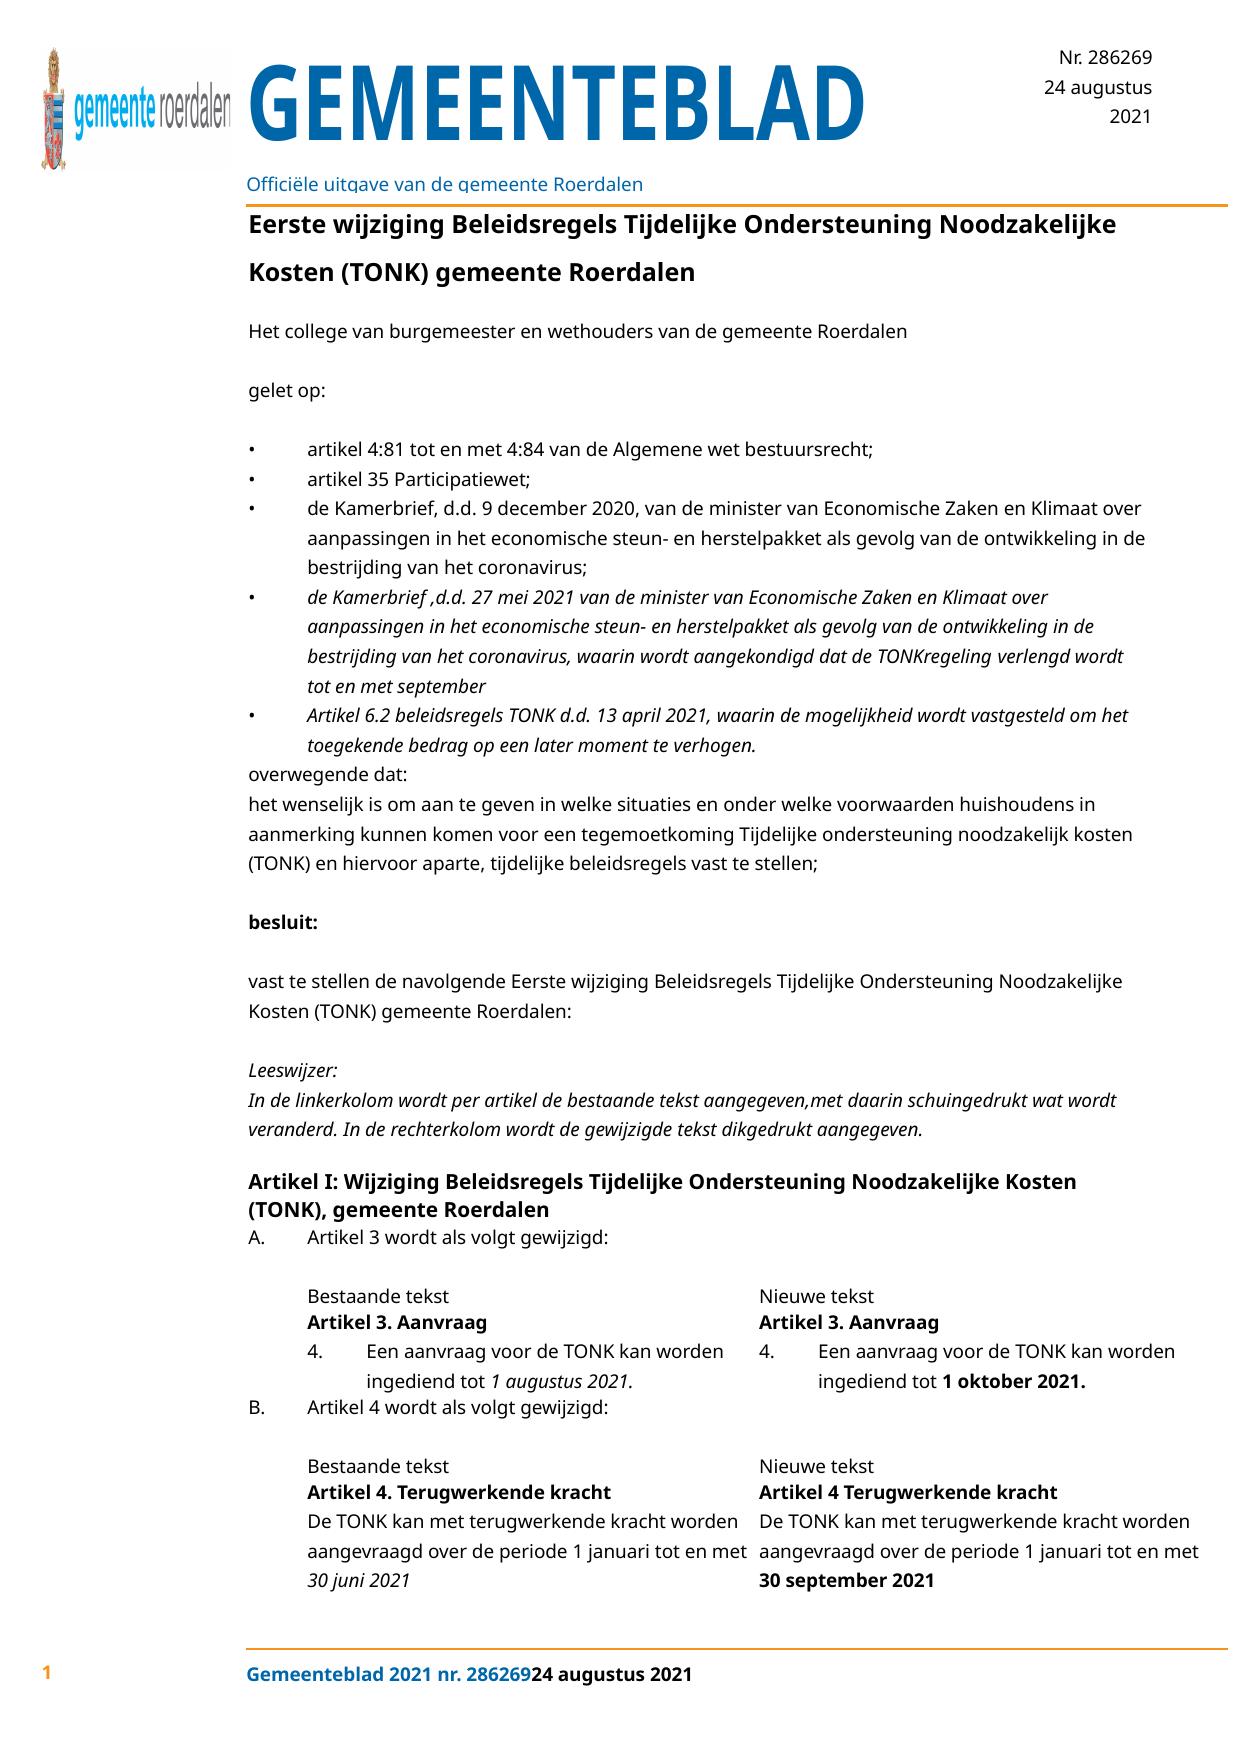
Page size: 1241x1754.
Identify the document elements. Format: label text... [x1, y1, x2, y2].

text vast te stellen de navolgende Eerste wijziging Beleidsregels Tijdelijke Ondersteuning Noodzakelijke Kosten (TONK) gemeente Roerdalen: [248, 969, 1152, 1024]
text het wenselijk is om aan te geven in welke situaties en onder welke voorwaarden huishoudens in aanmerking kunnen komen voor een tegemoetkoming Tijdelijke ondersteuning noodzakelijk kosten (TONK) en hiervoor aparte, tijdelijke beleidsregels vast te stellen; [248, 791, 1152, 876]
list de Kamerbrief ,d.d. 27 mei 2021 van de minister van Economische Zaken en Klimaat over aanpassingen in het economische steun- en herstelpakket als gevolg van de ontwikkeling in de bestrijding van het coronavirus, waarin wordt aangekondigd dat de TONKregeling verlengd wordt tot en met september [248, 584, 1152, 699]
text Leeswijzer: [248, 1057, 1152, 1083]
list Artikel 6.2 beleidsregels TONK d.d. 13 april 2021, waarin de mogelijkheid wordt vastgesteld om het toegekende bedrag op een later moment te verhogen. [248, 702, 1152, 758]
text In de linkerkolom wordt per artikel de bestaande tekst aangegeven,met daarin schuingedrukt wat wordt veranderd. In de rechterkolom wordt de gewijzigde tekst dikgedrukt aangegeven. [248, 1087, 1152, 1142]
list artikel 4:81 tot en met 4:84 van de Algemene wet bestuursrecht; [248, 436, 1152, 462]
table_header Nieuwe tekst [759, 1453, 1211, 1479]
text overwegende dat: [248, 762, 1152, 787]
text Artikel I: Wijziging Beleidsregels Tijdelijke Ondersteuning Noodzakelijke Kosten (TONK), gemeente Roerdalen [248, 1167, 1152, 1224]
table_cell Artikel 4 Terugwerkende kracht De TONK kan met terugwerkende kracht worden aangevraagd over de periode 1 januari tot en met 30 september 2021 [759, 1479, 1211, 1593]
table_header Nieuwe tekst [759, 1283, 1211, 1309]
list de Kamerbrief, d.d. 9 december 2020, van de minister van Economische Zaken en Klimaat over aanpassingen in het economische steun- en herstelpakket als gevolg van de ontwikkeling in de bestrijding van het coronavirus; [248, 495, 1152, 580]
picture [41, 47, 231, 172]
list Artikel 3 wordt als volgt gewijzigd: [248, 1224, 1152, 1250]
list artikel 35 Participatiewet; [248, 466, 1152, 492]
table_cell Artikel 3. Aanvraag Een aanvraag voor de TONK kan worden ingediend tot 1 augustus 2021. [307, 1309, 759, 1394]
table_header Bestaande tekst [307, 1283, 759, 1309]
text besluit: [248, 909, 1152, 935]
table_cell Artikel 4. Terugwerkende kracht De TONK kan met terugwerkende kracht worden aangevraagd over de periode 1 januari tot en met 30 juni 2021 [307, 1479, 759, 1593]
text Het college van burgemeester en wethouders van de gemeente Roerdalen [248, 318, 1152, 344]
table_header Bestaande tekst [307, 1453, 759, 1479]
text Eerste wijziging Beleidsregels Tijdelijke Ondersteuning Noodzakelijke Kosten (TONK) gemeente Roerdalen [248, 207, 1152, 288]
table_cell Artikel 3. Aanvraag Een aanvraag voor de TONK kan worden ingediend tot 1 oktober 2021. [759, 1309, 1211, 1394]
list Artikel 4 wordt als volgt gewijzigd: [248, 1394, 1152, 1420]
text gelet op: [248, 377, 1152, 403]
